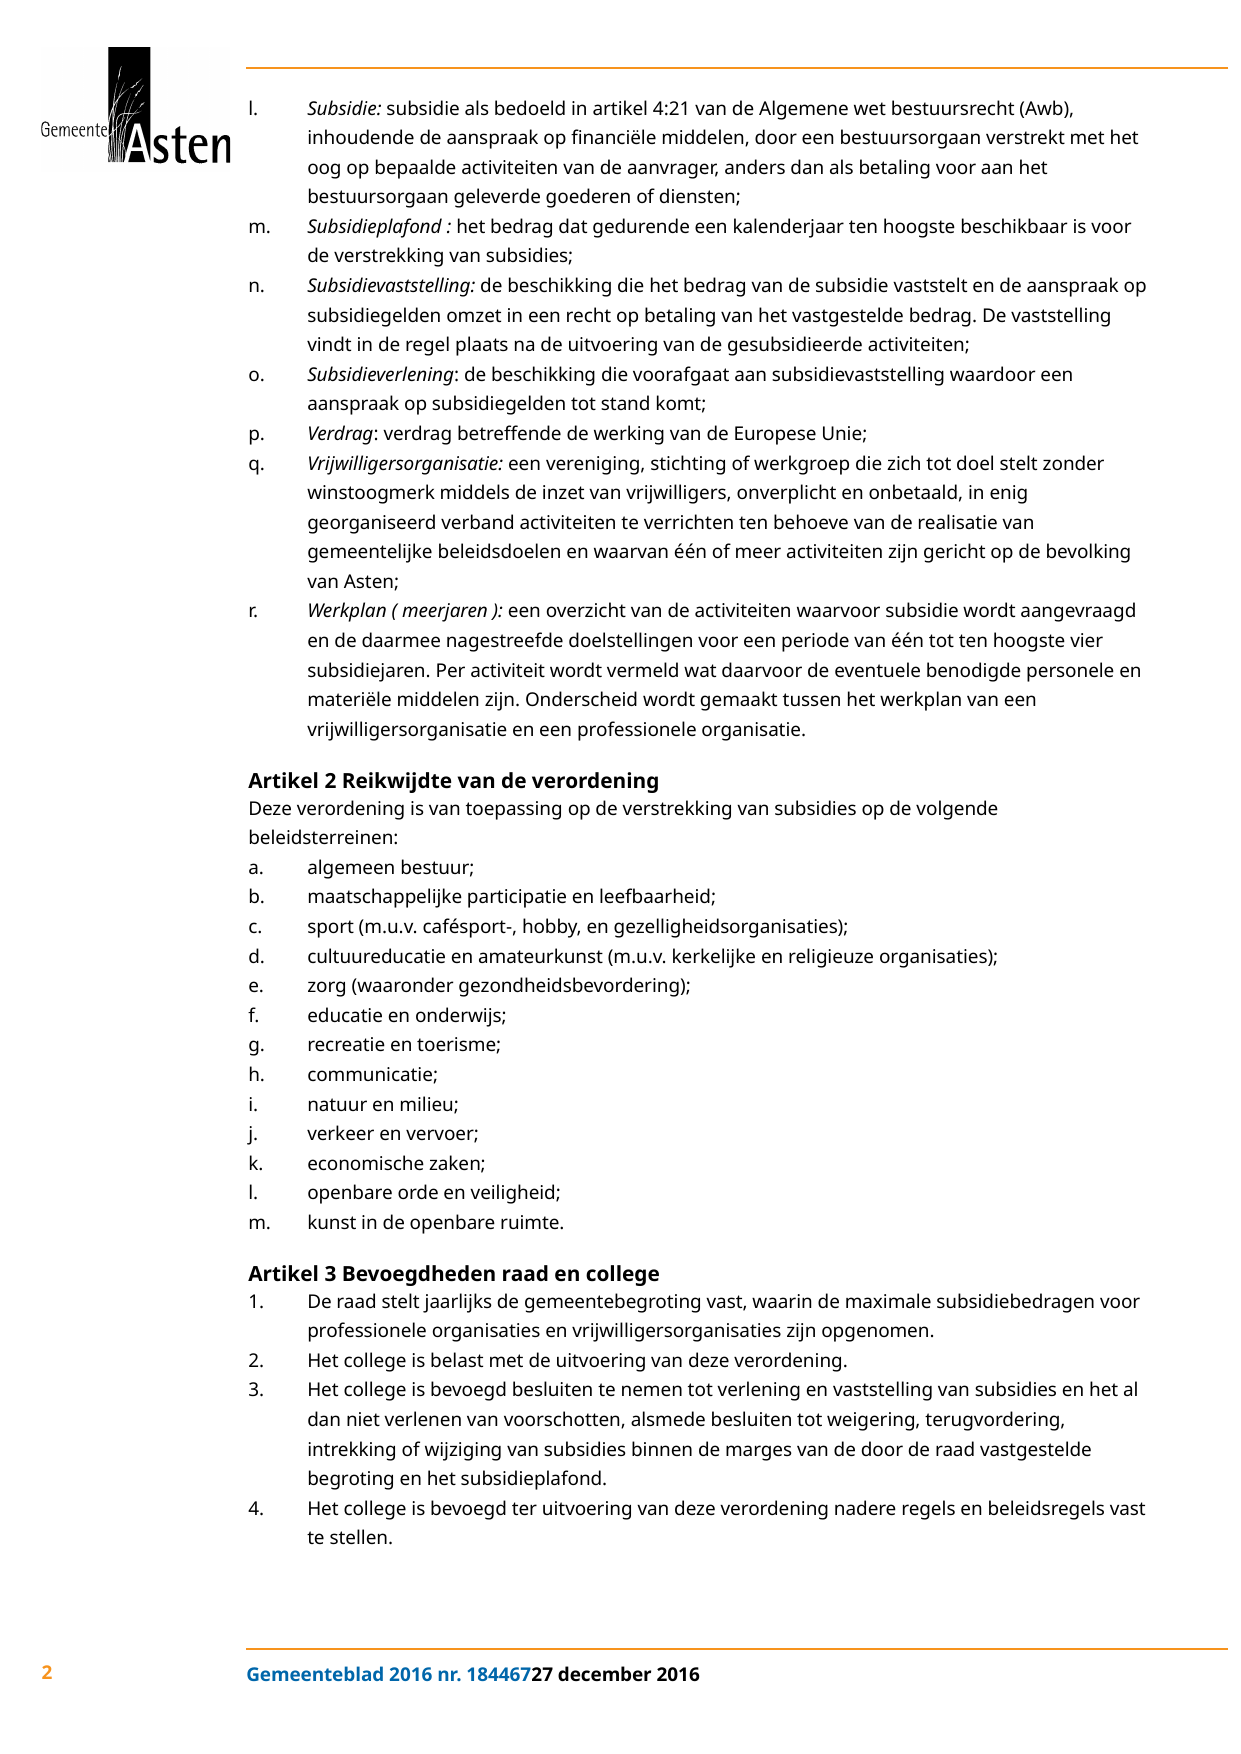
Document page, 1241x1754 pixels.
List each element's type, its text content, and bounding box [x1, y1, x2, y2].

list kunst in de openbare ruimte. [248, 1209, 1152, 1235]
text Artikel 2 Reikwijdte van de verordening [248, 766, 1152, 795]
list verkeer en vervoer; [248, 1120, 1152, 1146]
list economische zaken; [248, 1150, 1152, 1176]
picture [41, 47, 231, 172]
list sport (m.u.v. cafésport-, hobby, en gezelligheidsorganisaties); [248, 913, 1152, 939]
list De raad stelt jaarlijks de gemeentebegroting vast, waarin de maximale subsidiebedragen voor professionele organisaties en vrijwilligersorganisaties zijn opgenomen. [248, 1288, 1152, 1343]
list Het college is bevoegd besluiten te nemen tot verlening en vaststelling van subsidies en het al dan niet verlenen van voorschotten, alsmede besluiten tot weigering, terugvordering, intrekking of wijziging van subsidies binnen de marges van de door de raad vastgestelde begroting en het subsidieplafond. [248, 1377, 1152, 1491]
list recreatie en toerisme; [248, 1032, 1152, 1057]
list Subsidie: subsidie als bedoeld in artikel 4:21 van de Algemene wet bestuursrecht (Awb), inhoudende de aanspraak op financiële middelen, door een bestuursorgaan verstrekt met het oog op bepaalde activiteiten van de aanvrager, anders dan als betaling voor aan het bestuursorgaan geleverde goederen of diensten; [248, 95, 1152, 209]
list openbare orde en veiligheid; [248, 1179, 1152, 1205]
list Verdrag: verdrag betreffende de werking van de Europese Unie; [248, 420, 1152, 446]
list zorg (waaronder gezondheidsbevordering); [248, 972, 1152, 998]
list Het college is bevoegd ter uitvoering van deze verordening nadere regels en beleidsregels vast te stellen. [248, 1495, 1152, 1550]
list communicatie; [248, 1061, 1152, 1087]
text Artikel 3 Bevoegdheden raad en college [248, 1259, 1152, 1288]
list Het college is belast met de uitvoering van deze verordening. [248, 1347, 1152, 1373]
list Subsidieverlening: de beschikking die voorafgaat aan subsidievaststelling waardoor een aanspraak op subsidiegelden tot stand komt; [248, 361, 1152, 416]
list Vrijwilligersorganisatie: een vereniging, stichting of werkgroep die zich tot doel stelt zonder winstoogmerk middels de inzet van vrijwilligers, onverplicht en onbetaald, in enig georganiseerd verband activiteiten te verrichten ten behoeve van de realisatie van gemeentelijke beleidsdoelen en waarvan één of meer activiteiten zijn gericht op de bevolking van Asten; [248, 450, 1152, 594]
list cultuureducatie en amateurkunst (m.u.v. kerkelijke en religieuze organisaties); [248, 943, 1152, 968]
list maatschappelijke participatie en leefbaarheid; [248, 884, 1152, 909]
list Subsidieplafond : het bedrag dat gedurende een kalenderjaar ten hoogste beschikbaar is voor de verstrekking van subsidies; [248, 213, 1152, 268]
list Subsidievaststelling: de beschikking die het bedrag van de subsidie vaststelt en de aanspraak op subsidiegelden omzet in een recht op betaling van het vastgestelde bedrag. De vaststelling vindt in de regel plaats na de uitvoering van de gesubsidieerde activiteiten; [248, 272, 1152, 357]
list educatie en onderwijs; [248, 1002, 1152, 1028]
list natuur en milieu; [248, 1091, 1152, 1116]
list algemeen bestuur; [248, 854, 1152, 880]
text Deze verordening is van toepassing op de verstrekking van subsidies op de volgende beleidsterreinen: [248, 795, 1152, 850]
list Werkplan ( meerjaren ): een overzicht van de activiteiten waarvoor subsidie wordt aangevraagd en de daarmee nagestreefde doelstellingen voor een periode van één tot ten hoogste vier subsidiejaren. Per activiteit wordt vermeld wat daarvoor de eventuele benodigde personele en materiële middelen zijn. Onderscheid wordt gemaakt tussen het werkplan van een vrijwilligersorganisatie en een professionele organisatie. [248, 598, 1152, 742]
